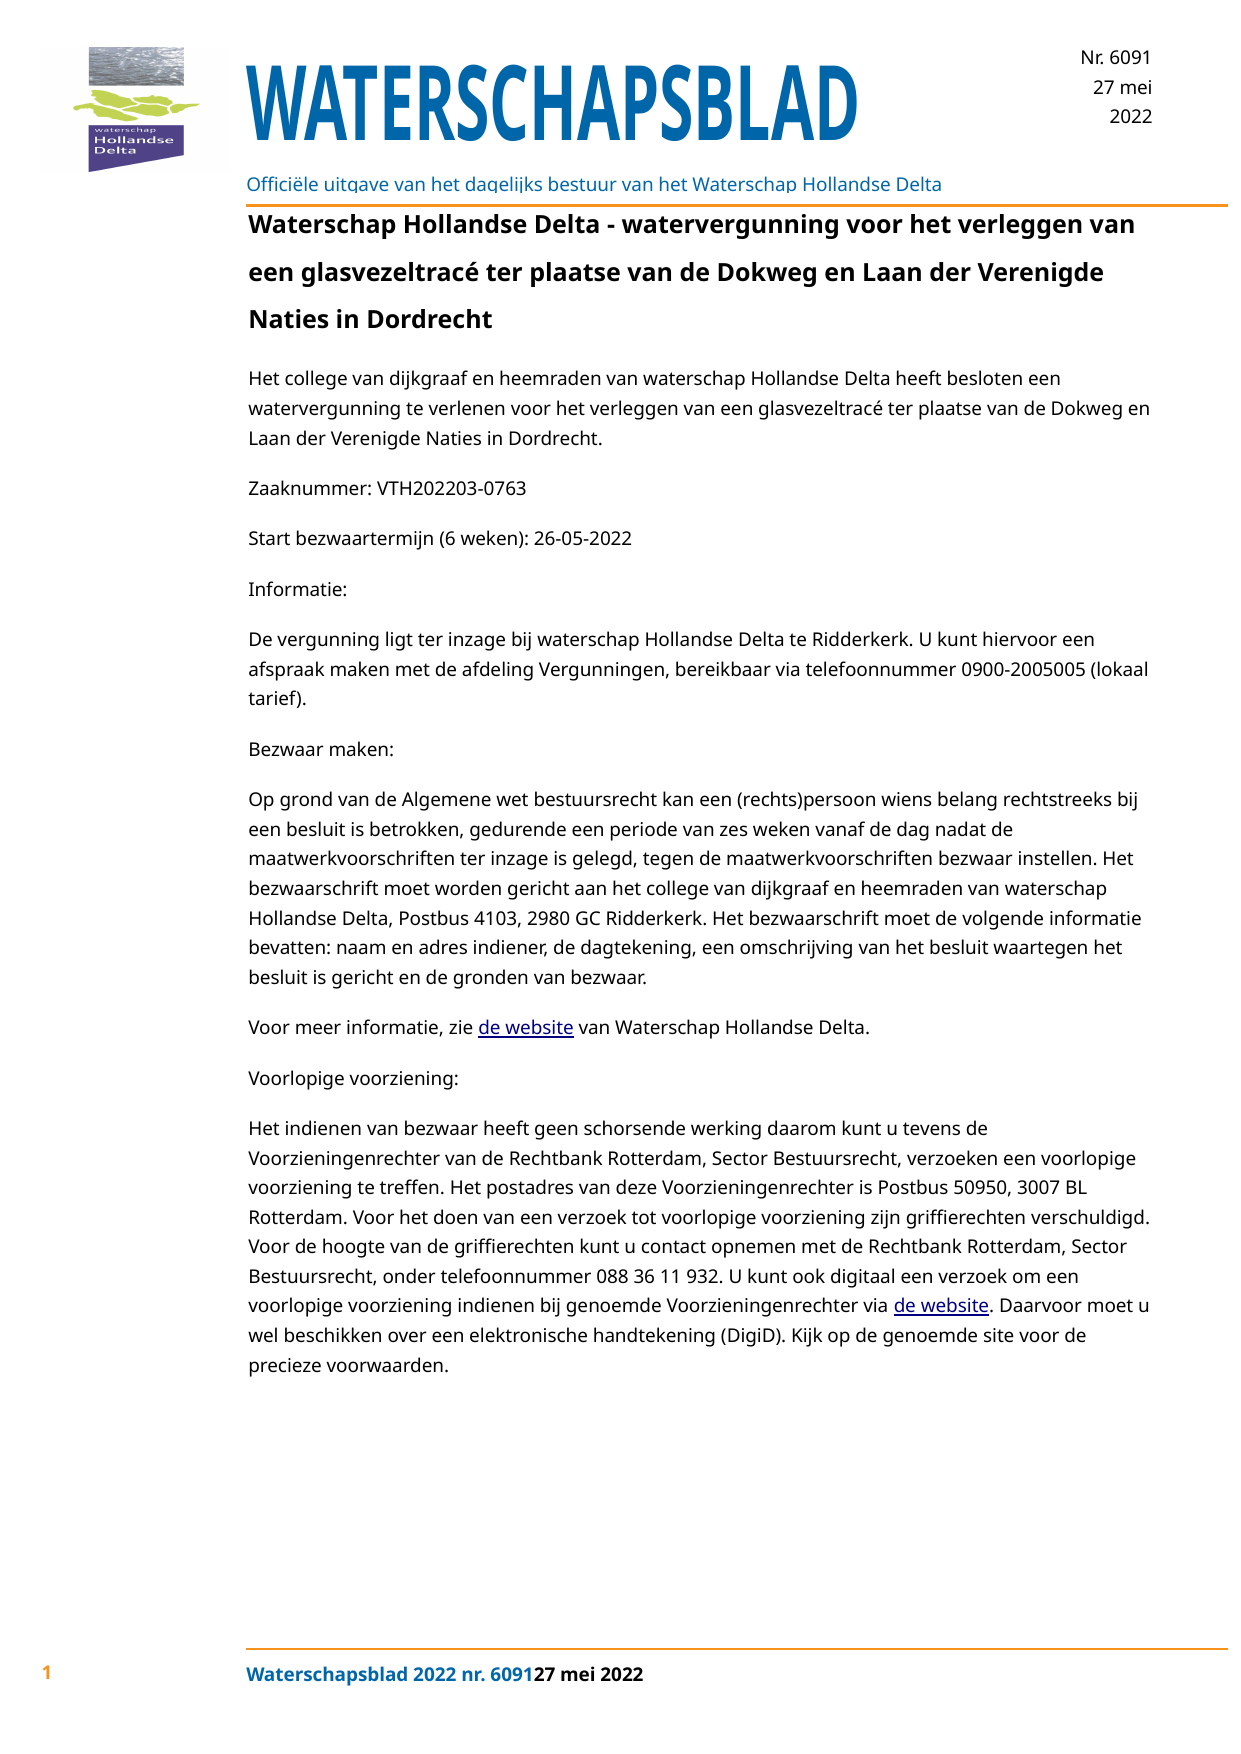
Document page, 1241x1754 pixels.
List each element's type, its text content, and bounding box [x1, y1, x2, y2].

text Voorlopige voorziening: [248, 1065, 1152, 1090]
text Start bezwaartermijn (6 weken): 26-05-2022 [248, 526, 1152, 551]
text Waterschap Hollandse Delta - watervergunning voor het verleggen van een glasvezeltracé ter plaatse van de Dokweg en Laan der Verenigde Naties in Dordrecht [248, 207, 1152, 336]
text Voor meer informatie, zie de website van Waterschap Hollandse Delta. [248, 1014, 1152, 1040]
text De vergunning ligt ter inzage bij waterschap Hollandse Delta te Ridderkerk. U kunt hiervoor een afspraak maken met de afdeling Vergunningen, bereikbaar via telefoonnummer 0900-2005005 (lokaal tarief). [248, 626, 1152, 711]
text Informatie: [248, 576, 1152, 602]
text Het indienen van bezwaar heeft geen schorsende werking daarom kunt u tevens de Voorzieningenrechter van de Rechtbank Rotterdam, Sector Bestuursrecht, verzoeken een voorlopige voorziening te treffen. Het postadres van deze Voorzieningenrechter is Postbus 50950, 3007 BL Rotterdam. Voor het doen van een verzoek tot voorlopige voorziening zijn griffierechten verschuldigd. Voor de hoogte van de griffierechten kunt u contact opnemen met de Rechtbank Rotterdam, Sector Bestuursrecht, onder telefoonnummer 088 36 11 932. U kunt ook digitaal een verzoek om een voorlopige voorziening indienen bij genoemde Voorzieningenrechter via de website. Daarvoor moet u wel beschikken over een elektronische handtekening (DigiD). Kijk op de genoemde site voor de precieze voorwaarden. [248, 1115, 1152, 1377]
text Het college van dijkgraaf en heemraden van waterschap Hollandse Delta heeft besloten een watervergunning te verlenen voor het verleggen van een glasvezeltracé ter plaatse van de Dokweg en Laan der Verenigde Naties in Dordrecht. [248, 366, 1152, 450]
text Bezwaar maken: [248, 736, 1152, 762]
text Zaaknummer: VTH202203-0763 [248, 475, 1152, 501]
picture [41, 47, 231, 172]
text Op grond van de Algemene wet bestuursrecht kan een (rechts)persoon wiens belang rechtstreeks bij een besluit is betrokken, gedurende een periode van zes weken vanaf de dag nadat de maatwerkvoorschriften ter inzage is gelegd, tegen de maatwerkvoorschriften bezwaar instellen. Het bezwaarschrift moet worden gericht aan het college van dijkgraaf en heemraden van waterschap Hollandse Delta, Postbus 4103, 2980 GC Ridderkerk. Het bezwaarschrift moet de volgende informatie bevatten: naam en adres indiener, de dagtekening, een omschrijving van het besluit waartegen het besluit is gericht en de gronden van bezwaar. [248, 786, 1152, 989]
